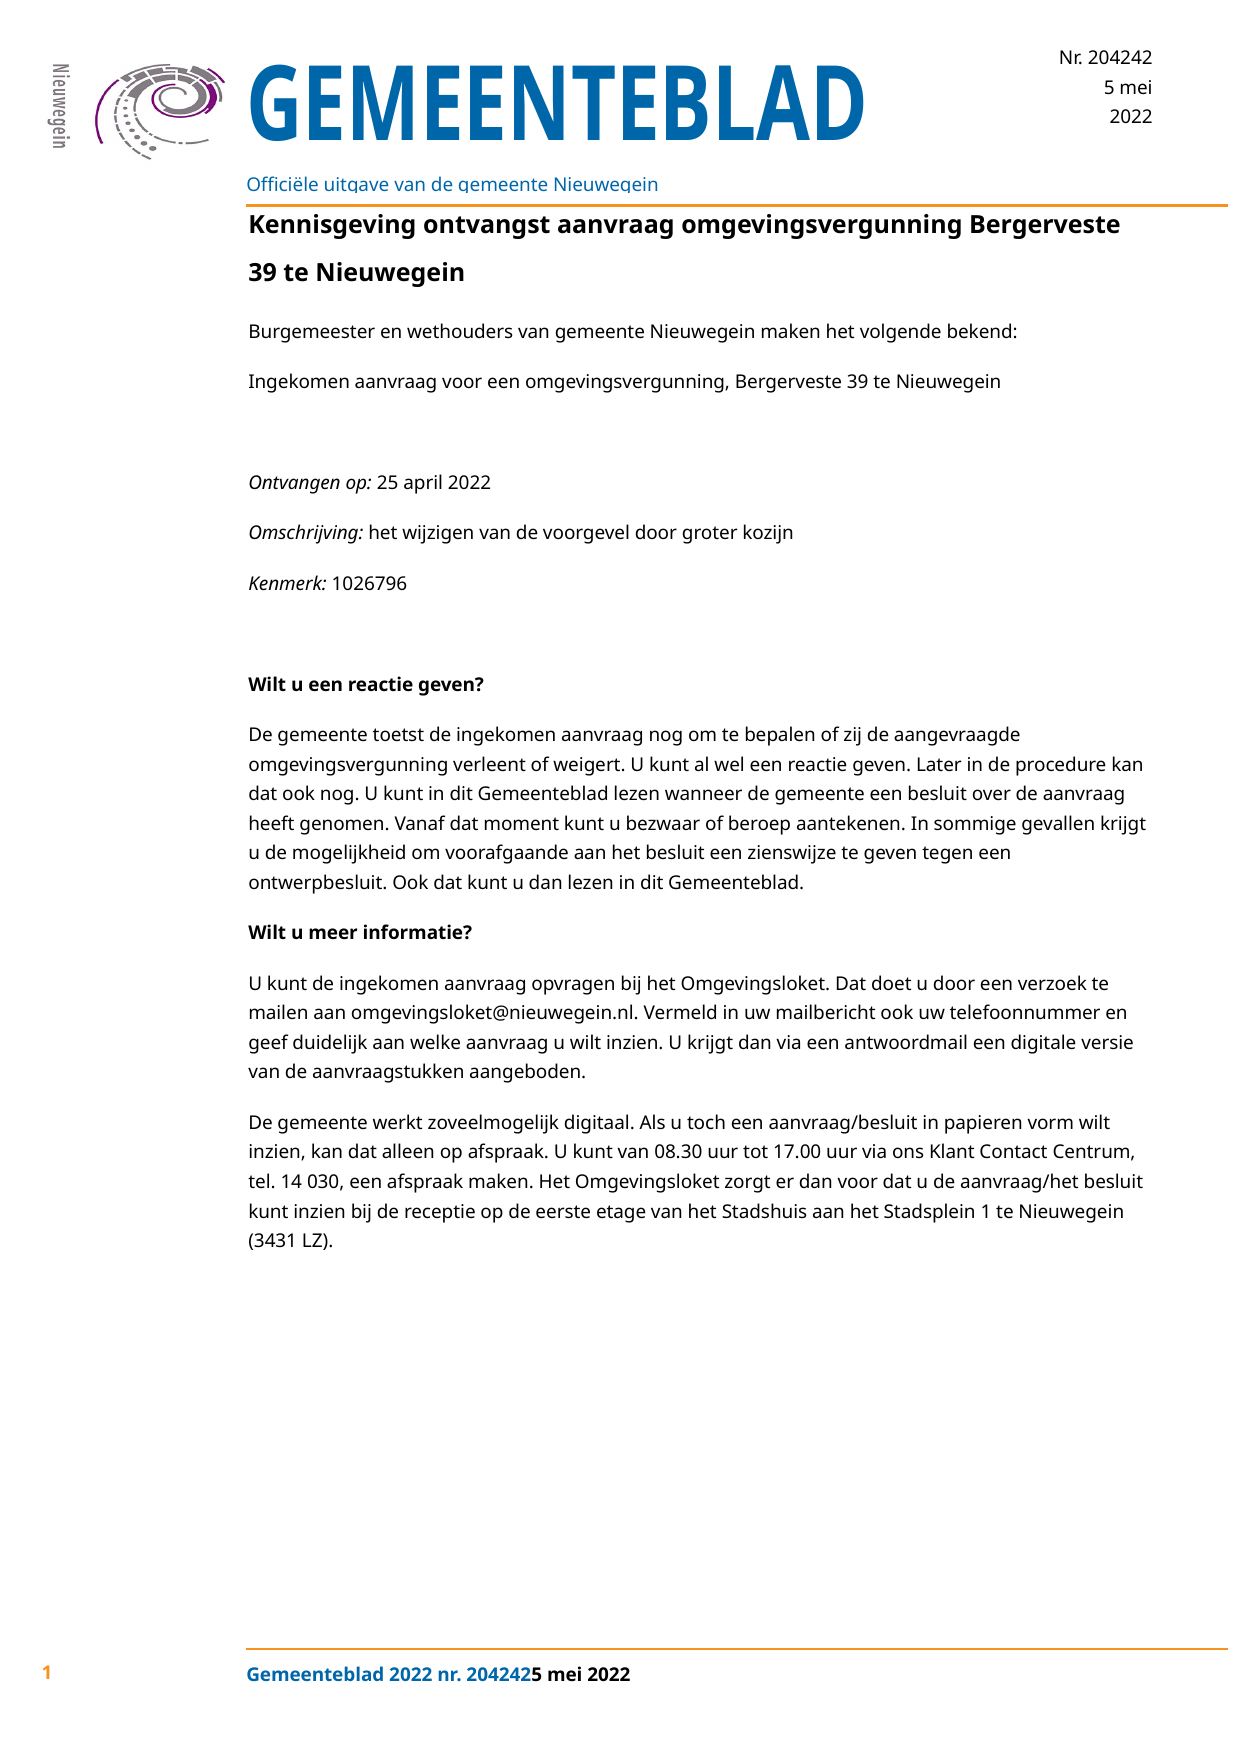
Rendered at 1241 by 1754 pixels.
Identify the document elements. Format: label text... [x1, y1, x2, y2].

text U kunt de ingekomen aanvraag opvragen bij het Omgevingsloket. Dat doet u door een verzoek te mailen aan omgevingsloket@nieuwegein.nl. Vermeld in uw mailbericht ook uw telefoonnummer en geef duidelijk aan welke aanvraag u wilt inzien. U krijgt dan via een antwoordmail een digitale versie van de aanvraagstukken aangeboden. [248, 970, 1152, 1084]
text Wilt u een reactie geven? [248, 671, 1152, 697]
text Ingekomen aanvraag voor een omgevingsvergunning, Bergerveste 39 te Nieuwegein [248, 368, 1152, 394]
text Ontvangen op: 25 april 2022 [248, 469, 1152, 495]
text De gemeente toetst de ingekomen aanvraag nog om te bepalen of zij de aangevraagde omgevingsvergunning verleent of weigert. U kunt al wel een reactie geven. Later in de procedure kan dat ook nog. U kunt in dit Gemeenteblad lezen wanneer de gemeente een besluit over de aanvraag heeft genomen. Vanaf dat moment kunt u bezwaar of beroep aantekenen. In sommige gevallen krijgt u de mogelijkheid om voorafgaande aan het besluit een zienswijze te geven tegen een ontwerpbesluit. Ook dat kunt u dan lezen in dit Gemeenteblad. [248, 721, 1152, 895]
text Kenmerk: 1026796 [248, 570, 1152, 596]
text Wilt u meer informatie? [248, 919, 1152, 945]
text Burgemeester en wethouders van gemeente Nieuwegein maken het volgende bekend: [248, 318, 1152, 344]
text Kennisgeving ontvangst aanvraag omgevingsvergunning Bergerveste 39 te Nieuwegein [248, 207, 1152, 288]
picture [41, 47, 231, 172]
text Omschrijving: het wijzigen van de voorgevel door groter kozijn [248, 519, 1152, 545]
text De gemeente werkt zoveelmogelijk digitaal. Als u toch een aanvraag/besluit in papieren vorm wilt inzien, kan dat alleen op afspraak. U kunt van 08.30 uur tot 17.00 uur via ons Klant Contact Centrum, tel. 14 030, een afspraak maken. Het Omgevingsloket zorgt er dan voor dat u de aanvraag/het besluit kunt inzien bij de receptie op de eerste etage van het Stadshuis aan het Stadsplein 1 te Nieuwegein (3431 LZ). [248, 1109, 1152, 1253]
